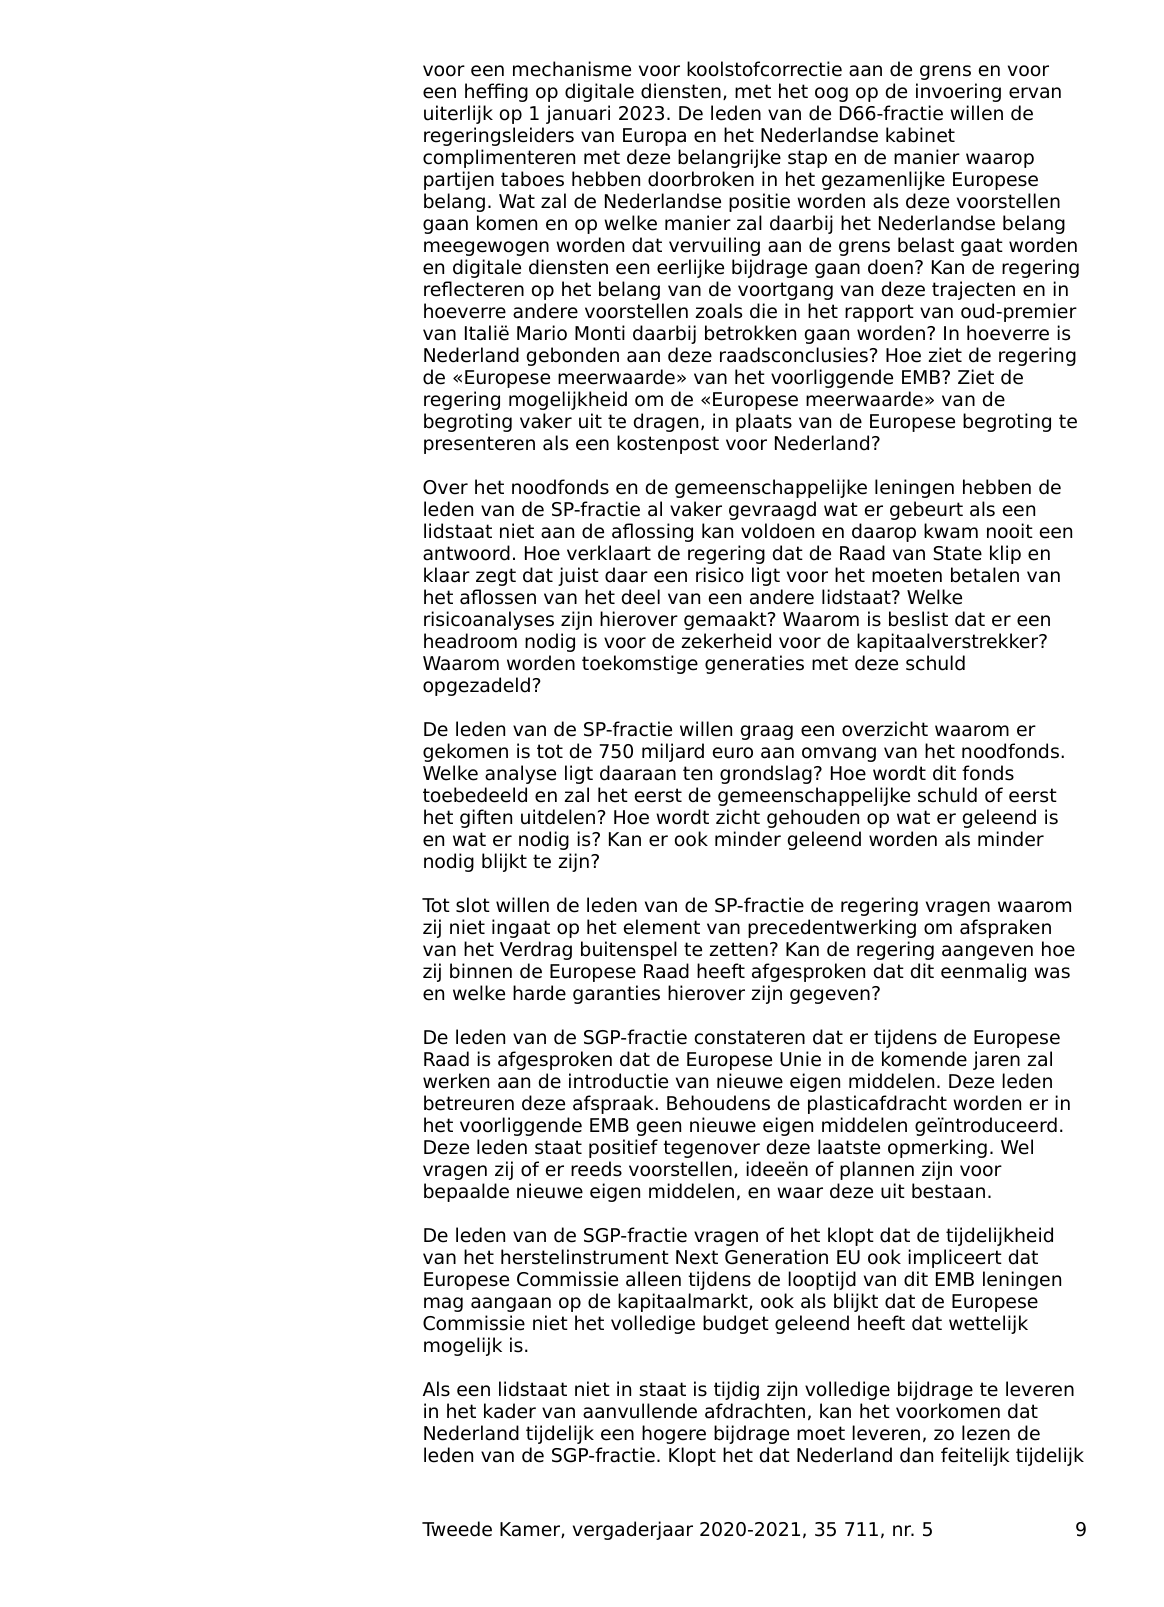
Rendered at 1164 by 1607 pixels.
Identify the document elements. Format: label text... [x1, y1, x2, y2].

text Tot slot willen de leden van de SP-fractie de regering vragen waarom zij niet ingaat op het element van precedentwerking om afspraken van het Verdrag buitenspel te zetten? Kan de regering aangeven hoe zij binnen de Europese Raad heeft afgesproken dat dit eenmalig was en welke harde garanties hierover zijn gegeven? [422, 895, 1087, 1005]
text Over het noodfonds en de gemeenschappelijke leningen hebben de leden van de SP-fractie al vaker gevraagd wat er gebeurt als een lidstaat niet aan de aflossing kan voldoen en daarop kwam nooit een antwoord. Hoe verklaart de regering dat de Raad van State klip en klaar zegt dat juist daar een risico ligt voor het moeten betalen van het aflossen van het deel van een andere lidstaat? Welke risicoanalyses zijn hierover gemaakt? Waarom is beslist dat er een headroom nodig is voor de zekerheid voor de kapitaalverstrekker? Waarom worden toekomstige generaties met deze schuld opgezadeld? [422, 477, 1087, 697]
text De leden van de SGP-fractie vragen of het klopt dat de tijdelijkheid van het herstelinstrument Next Generation EU ook impliceert dat Europese Commissie alleen tijdens de looptijd van dit EMB leningen mag aangaan op de kapitaalmarkt, ook als blijkt dat de Europese Commissie niet het volledige budget geleend heeft dat wettelijk mogelijk is. [422, 1225, 1087, 1357]
text voor een mechanisme voor koolstofcorrectie aan de grens en voor een heffing op digitale diensten, met het oog op de invoering ervan uiterlijk op 1 januari 2023. De leden van de D66-fractie willen de regeringsleiders van Europa en het Nederlandse kabinet complimenteren met deze belangrijke stap en de manier waarop partijen taboes hebben doorbroken in het gezamenlijke Europese belang. Wat zal de Nederlandse positie worden als deze voorstellen gaan komen en op welke manier zal daarbij het Nederlandse belang meegewogen worden dat vervuiling aan de grens belast gaat worden en digitale diensten een eerlijke bijdrage gaan doen? Kan de regering reflecteren op het belang van de voortgang van deze trajecten en in hoeverre andere voorstellen zoals die in het rapport van oud-premier van Italië Mario Monti daarbij betrokken gaan worden? In hoeverre is Nederland gebonden aan deze raadsconclusies? Hoe ziet de regering de «Europese meerwaarde» van het voorliggende EMB? Ziet de regering mogelijkheid om de «Europese meerwaarde» van de begroting vaker uit te dragen, in plaats van de Europese begroting te presenteren als een kostenpost voor Nederland? [422, 59, 1087, 455]
text Als een lidstaat niet in staat is tijdig zijn volledige bijdrage te leveren in het kader van aanvullende afdrachten, kan het voorkomen dat Nederland tijdelijk een hogere bijdrage moet leveren, zo lezen de leden van de SGP-fractie. Klopt het dat Nederland dan feitelijk tijdelijk [422, 1379, 1087, 1467]
text De leden van de SGP-fractie constateren dat er tijdens de Europese Raad is afgesproken dat de Europese Unie in de komende jaren zal werken aan de introductie van nieuwe eigen middelen. Deze leden betreuren deze afspraak. Behoudens de plasticafdracht worden er in het voorliggende EMB geen nieuwe eigen middelen geïntroduceerd. Deze leden staat positief tegenover deze laatste opmerking. Wel vragen zij of er reeds voorstellen, ideeën of plannen zijn voor bepaalde nieuwe eigen middelen, en waar deze uit bestaan. [422, 1027, 1087, 1203]
text De leden van de SP-fractie willen graag een overzicht waarom er gekomen is tot de 750 miljard euro aan omvang van het noodfonds. Welke analyse ligt daaraan ten grondslag? Hoe wordt dit fonds toebedeeld en zal het eerst de gemeenschappelijke schuld of eerst het giften uitdelen? Hoe wordt zicht gehouden op wat er geleend is en wat er nodig is? Kan er ook minder geleend worden als minder nodig blijkt te zijn? [422, 719, 1087, 873]
